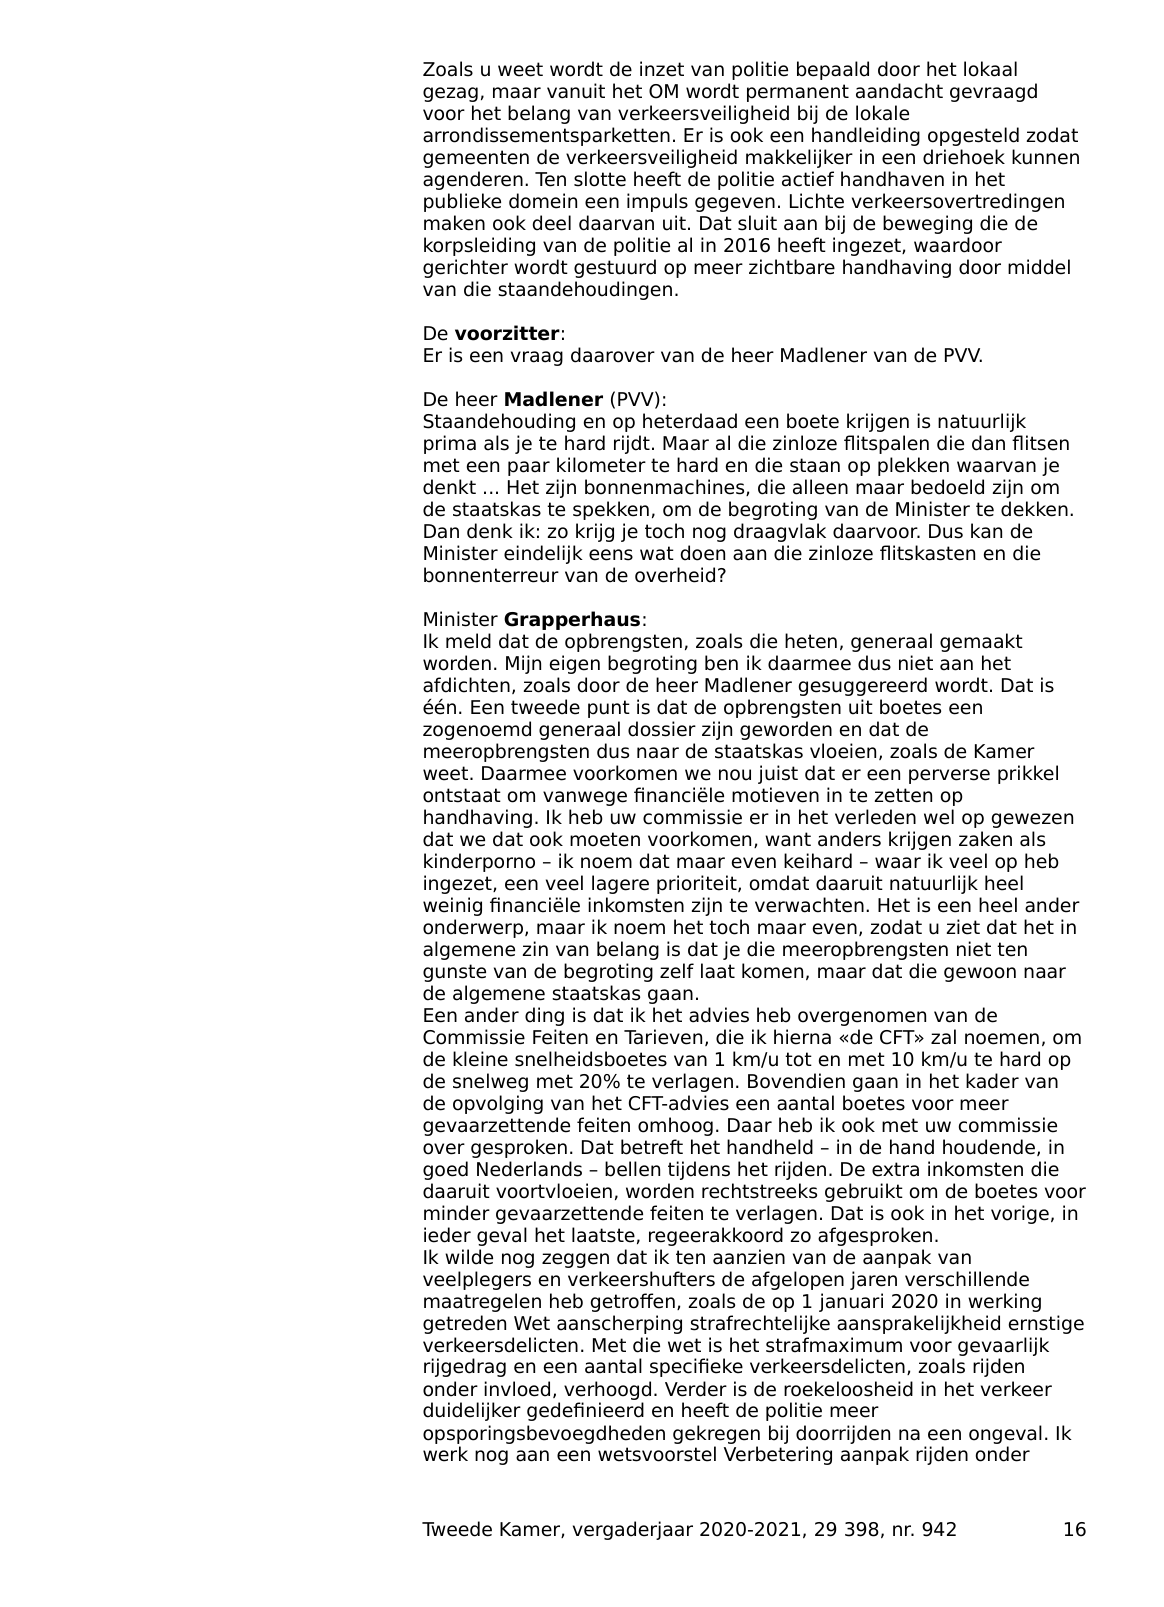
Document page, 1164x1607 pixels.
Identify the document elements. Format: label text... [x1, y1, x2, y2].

text De heer Madlener (PVV): [422, 389, 1087, 411]
text Er is een vraag daarover van de heer Madlener van de PVV. [422, 345, 1087, 367]
text Een ander ding is dat ik het advies heb overgenomen van de Commissie Feiten en Tarieven, die ik hierna «de CFT» zal noemen, om de kleine snelheidsboetes van 1 km/u tot en met 10 km/u te hard op de snelweg met 20% te verlagen. Bovendien gaan in het kader van de opvolging van het CFT-advies een aantal boetes voor meer gevaarzettende feiten omhoog. Daar heb ik ook met uw commissie over gesproken. Dat betreft het handheld – in de hand houdende, in goed Nederlands – bellen tijdens het rijden. De extra inkomsten die daaruit voortvloeien, worden rechtstreeks gebruikt om de boetes voor minder gevaarzettende feiten te verlagen. Dat is ook in het vorige, in ieder geval het laatste, regeerakkoord zo afgesproken. [422, 1005, 1087, 1247]
text De voorzitter: [422, 323, 1087, 345]
text Ik wilde nog zeggen dat ik ten aanzien van de aanpak van veelplegers en verkeershufters de afgelopen jaren verschillende maatregelen heb getroffen, zoals de op 1 januari 2020 in werking getreden Wet aanscherping strafrechtelijke aansprakelijkheid ernstige verkeersdelicten. Met die wet is het strafmaximum voor gevaarlijk rijgedrag en een aantal specifieke verkeersdelicten, zoals rijden onder invloed, verhoogd. Verder is de roekeloosheid in het verkeer duidelijker gedefinieerd en heeft de politie meer opsporingsbevoegdheden gekregen bij doorrijden na een ongeval. Ik werk nog aan een wetsvoorstel Verbetering aanpak rijden onder [422, 1247, 1087, 1466]
text Ik meld dat de opbrengsten, zoals die heten, generaal gemaakt worden. Mijn eigen begroting ben ik daarmee dus niet aan het afdichten, zoals door de heer Madlener gesuggereerd wordt. Dat is één. Een tweede punt is dat de opbrengsten uit boetes een zogenoemd generaal dossier zijn geworden en dat de meeropbrengsten dus naar de staatskas vloeien, zoals de Kamer weet. Daarmee voorkomen we nou juist dat er een perverse prikkel ontstaat om vanwege financiële motieven in te zetten op handhaving. Ik heb uw commissie er in het verleden wel op gewezen dat we dat ook moeten voorkomen, want anders krijgen zaken als kinderporno – ik noem dat maar even keihard – waar ik veel op heb ingezet, een veel lagere prioriteit, omdat daaruit natuurlijk heel weinig financiële inkomsten zijn te verwachten. Het is een heel ander onderwerp, maar ik noem het toch maar even, zodat u ziet dat het in algemene zin van belang is dat je die meeropbrengsten niet ten gunste van de begroting zelf laat komen, maar dat die gewoon naar de algemene staatskas gaan. [422, 631, 1087, 1005]
text Minister Grapperhaus: [422, 609, 1087, 631]
text Zoals u weet wordt de inzet van politie bepaald door het lokaal gezag, maar vanuit het OM wordt permanent aandacht gevraagd voor het belang van verkeersveiligheid bij de lokale arrondissementsparketten. Er is ook een handleiding opgesteld zodat gemeenten de verkeersveiligheid makkelijker in een driehoek kunnen agenderen. Ten slotte heeft de politie actief handhaven in het publieke domein een impuls gegeven. Lichte verkeersovertredingen maken ook deel daarvan uit. Dat sluit aan bij de beweging die de korpsleiding van de politie al in 2016 heeft ingezet, waardoor gerichter wordt gestuurd op meer zichtbare handhaving door middel van die staandehoudingen. [422, 59, 1087, 301]
text Staandehouding en op heterdaad een boete krijgen is natuurlijk prima als je te hard rijdt. Maar al die zinloze flitspalen die dan flitsen met een paar kilometer te hard en die staan op plekken waarvan je denkt ... Het zijn bonnenmachines, die alleen maar bedoeld zijn om de staatskas te spekken, om de begroting van de Minister te dekken. Dan denk ik: zo krijg je toch nog draagvlak daarvoor. Dus kan de Minister eindelijk eens wat doen aan die zinloze flitskasten en die bonnenterreur van de overheid? [422, 411, 1087, 587]
